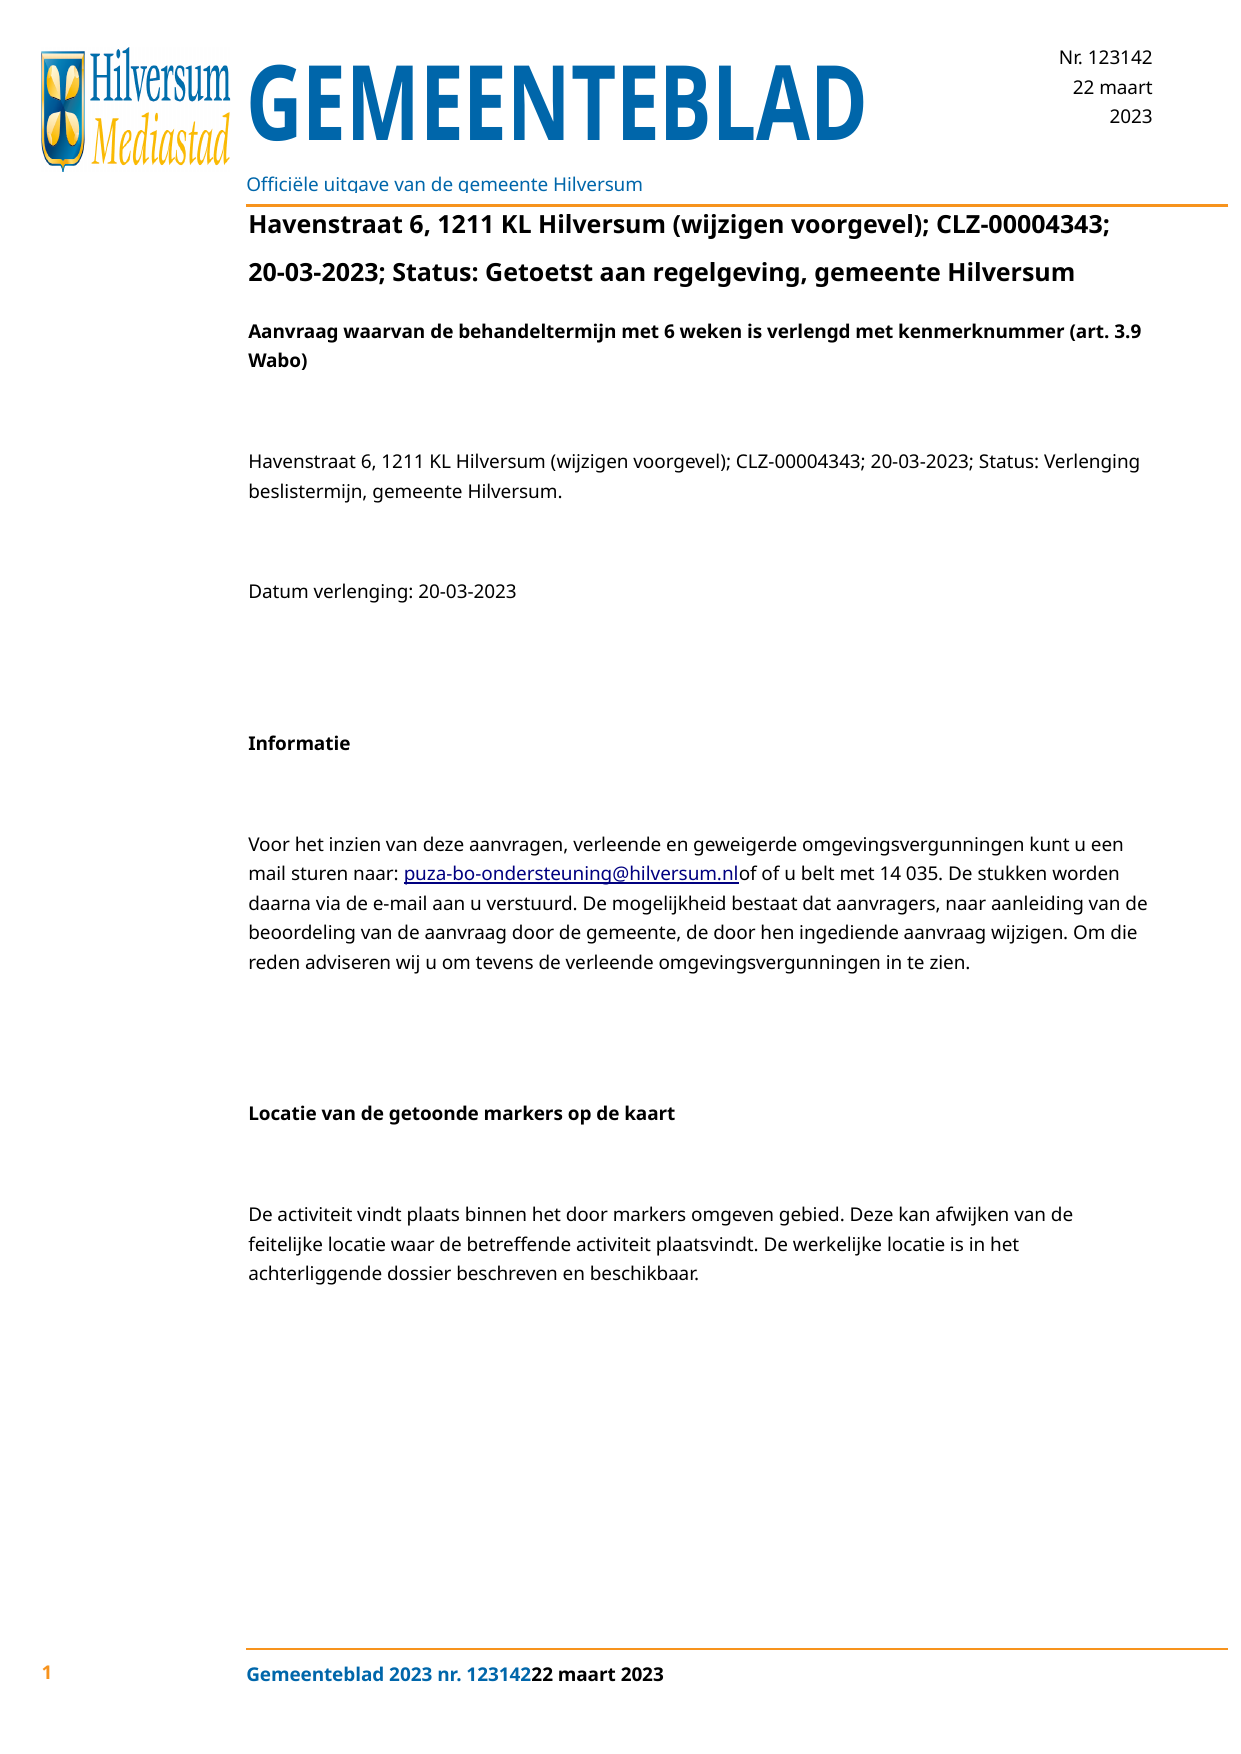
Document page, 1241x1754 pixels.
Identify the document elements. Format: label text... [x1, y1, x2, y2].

text Informatie [248, 730, 1152, 756]
text Locatie van de getoonde markers op de kaart [248, 1100, 1152, 1126]
text Havenstraat 6, 1211 KL Hilversum (wijzigen voorgevel); CLZ-00004343; 20-03-2023; Status: Verlenging beslistermijn, gemeente Hilversum. [248, 448, 1152, 504]
text Aanvraag waarvan de behandeltermijn met 6 weken is verlengd met kenmerknummer (art. 3.9 Wabo) [248, 318, 1152, 373]
picture [41, 47, 231, 172]
text Voor het inzien van deze aanvragen, verleende en geweigerde omgevingsvergunningen kunt u een mail sturen naar: puza-bo-ondersteuning@hilversum.nlof of u belt met 14 035. De stukken worden daarna via de e-mail aan u verstuurd. De mogelijkheid bestaat dat aanvragers, naar aanleiding van de beoordeling van de aanvraag door de gemeente, de door hen ingediende aanvraag wijzigen. Om die reden adviseren wij u om tevens de verleende omgevingsvergunningen in te zien. [248, 831, 1152, 975]
text Datum verlenging: 20-03-2023 [248, 579, 1152, 604]
text Havenstraat 6, 1211 KL Hilversum (wijzigen voorgevel); CLZ-00004343; 20-03-2023; Status: Getoetst aan regelgeving, gemeente Hilversum [248, 207, 1152, 288]
text De activiteit vindt plaats binnen het door markers omgeven gebied. Deze kan afwijken van de feitelijke locatie waar de betreffende activiteit plaatsvindt. De werkelijke locatie is in het achterliggende dossier beschreven en beschikbaar. [248, 1201, 1152, 1286]
